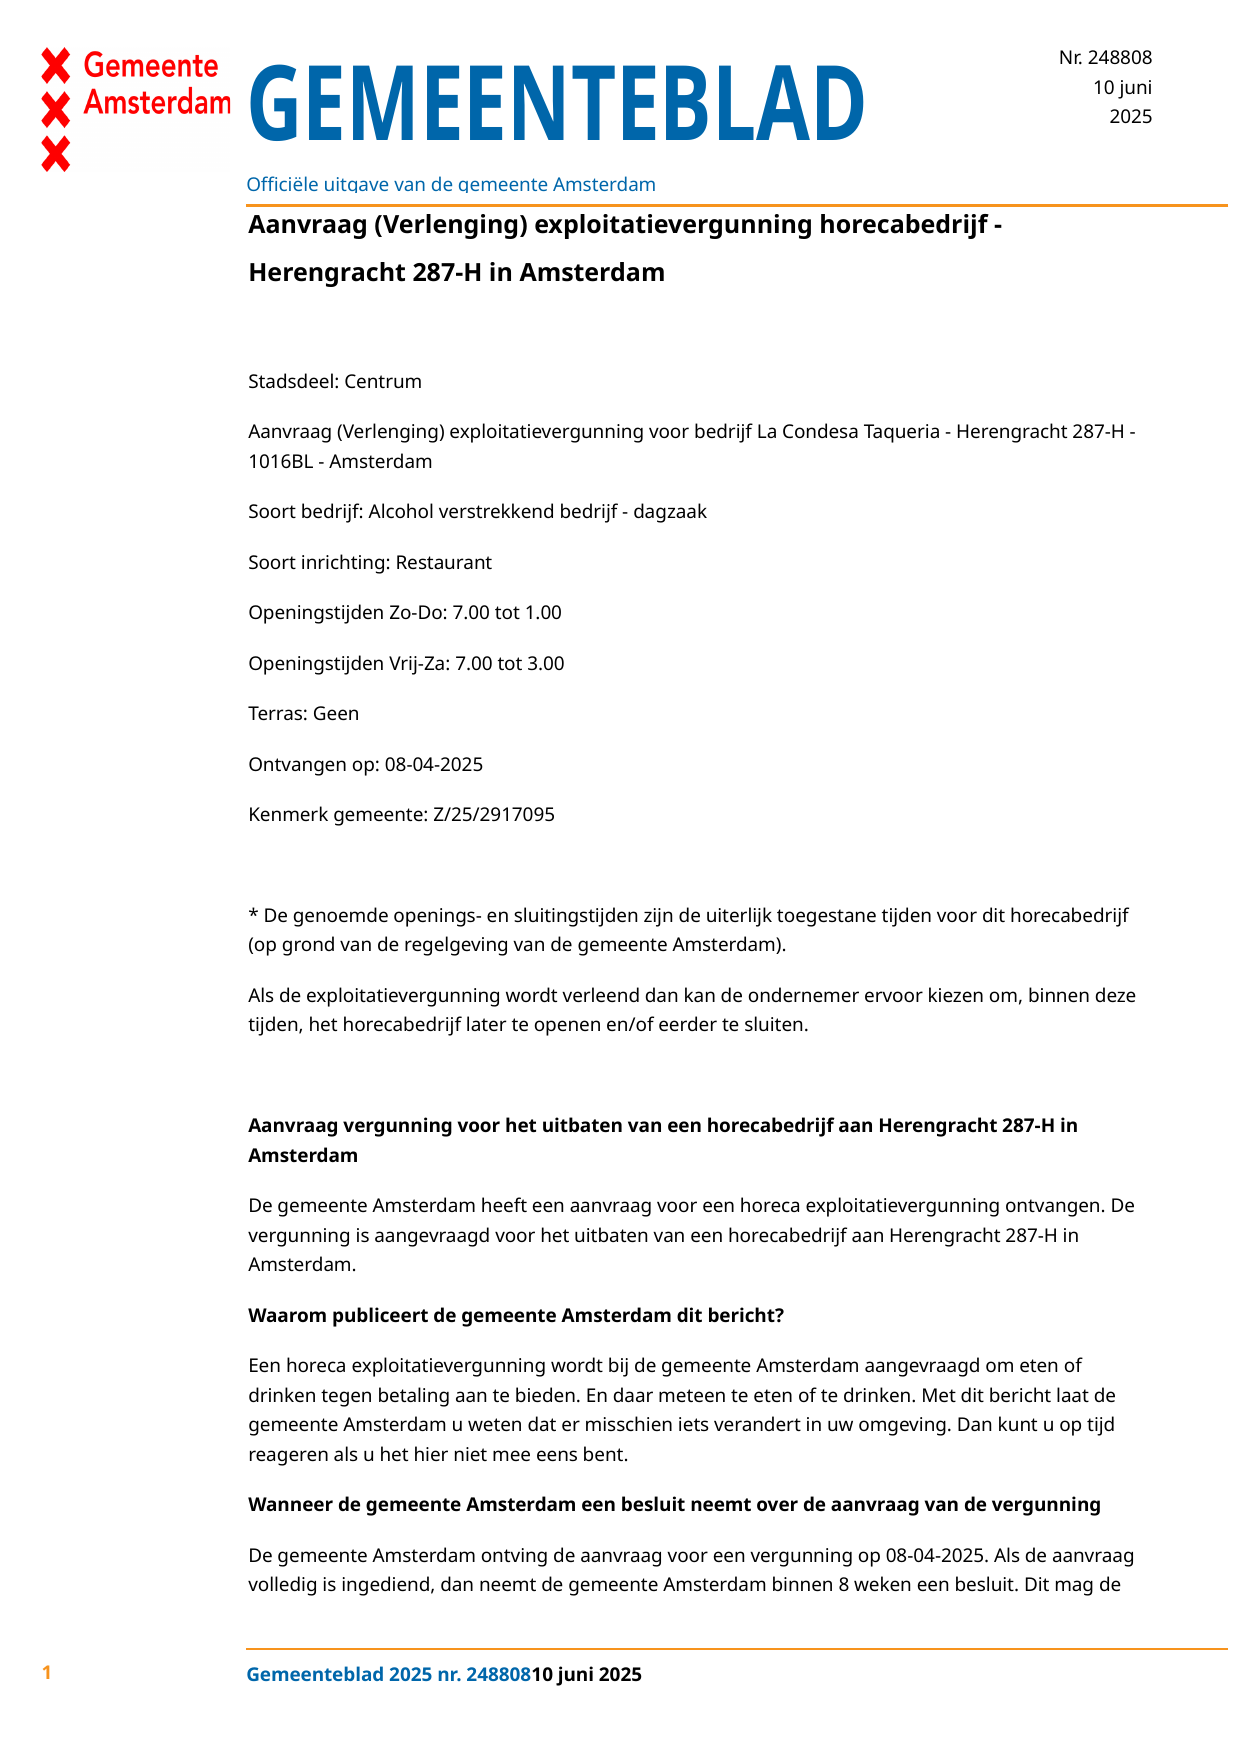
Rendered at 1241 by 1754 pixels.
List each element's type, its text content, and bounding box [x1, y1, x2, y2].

text Een horeca exploitatievergunning wordt bij de gemeente Amsterdam aangevraagd om eten of drinken tegen betaling aan te bieden. En daar meteen te eten of te drinken. Met dit bericht laat de gemeente Amsterdam u weten dat er misschien iets verandert in uw omgeving. Dan kunt u op tijd reageren als u het hier niet mee eens bent. [248, 1352, 1152, 1467]
text De gemeente Amsterdam ontving de aanvraag voor een vergunning op 08-04-2025. Als de aanvraag volledig is ingediend, dan neemt de gemeente Amsterdam binnen 8 weken een besluit. Dit mag de [248, 1542, 1152, 1597]
text Aanvraag (Verlenging) exploitatievergunning horecabedrijf - Herengracht 287-H in Amsterdam [248, 207, 1152, 288]
text Als de exploitatievergunning wordt verleend dan kan de ondernemer ervoor kiezen om, binnen deze tijden, het horecabedrijf later te openen en/of eerder te sluiten. [248, 982, 1152, 1037]
text Soort bedrijf: Alcohol verstrekkend bedrijf - dagzaak [248, 499, 1152, 524]
text Openingstijden Zo-Do: 7.00 tot 1.00 [248, 599, 1152, 625]
picture [41, 47, 231, 172]
text Terras: Geen [248, 700, 1152, 726]
text Soort inrichting: Restaurant [248, 549, 1152, 575]
text Aanvraag (Verlenging) exploitatievergunning voor bedrijf La Condesa Taqueria - Herengracht 287-H - 1016BL - Amsterdam [248, 419, 1152, 474]
text Openingstijden Vrij-Za: 7.00 tot 3.00 [248, 650, 1152, 676]
text De gemeente Amsterdam heeft een aanvraag voor een horeca exploitatievergunning ontvangen. De vergunning is aangevraagd voor het uitbaten van een horecabedrijf aan Herengracht 287-H in Amsterdam. [248, 1192, 1152, 1277]
text Ontvangen op: 08-04-2025 [248, 751, 1152, 777]
text * De genoemde openings- en sluitingstijden zijn de uiterlijk toegestane tijden voor dit horecabedrijf (op grond van de regelgeving van de gemeente Amsterdam). [248, 902, 1152, 957]
text Stadsdeel: Centrum [248, 368, 1152, 394]
text Wanneer de gemeente Amsterdam een besluit neemt over de aanvraag van de vergunning [248, 1492, 1152, 1517]
text Waarom publiceert de gemeente Amsterdam dit bericht? [248, 1302, 1152, 1328]
text Kenmerk gemeente: Z/25/2917095 [248, 801, 1152, 827]
text Aanvraag vergunning voor het uitbaten van een horecabedrijf aan Herengracht 287-H in Amsterdam [248, 1112, 1152, 1168]
